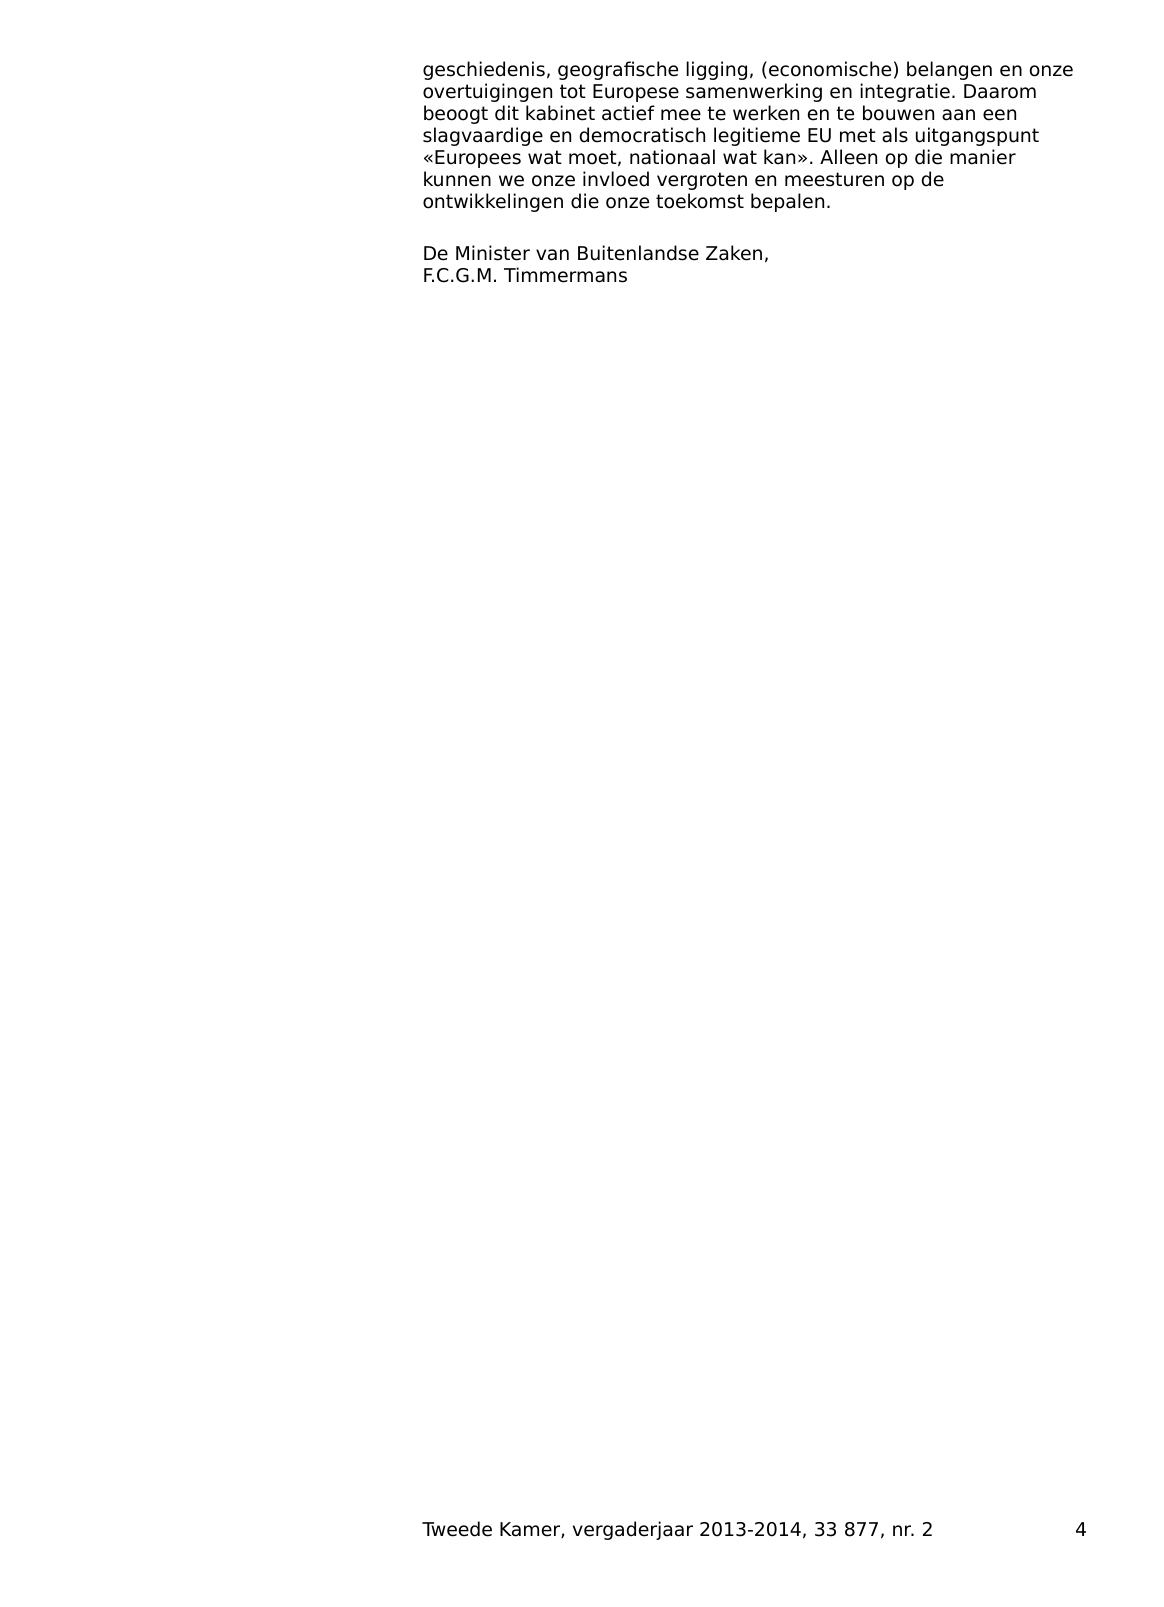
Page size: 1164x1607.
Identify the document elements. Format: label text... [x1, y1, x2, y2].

text geschiedenis, geografische ligging, (economische) belangen en onze overtuigingen tot Europese samenwerking en integratie. Daarom beoogt dit kabinet actief mee te werken en te bouwen aan een slagvaardige en democratisch legitieme EU met als uitgangspunt «Europees wat moet, nationaal wat kan». Alleen op die manier kunnen we onze invloed vergroten en meesturen op de ontwikkelingen die onze toekomst bepalen. [422, 59, 1087, 213]
text De Minister van Buitenlandse Zaken, F.C.G.M. Timmermans [422, 243, 1087, 287]
